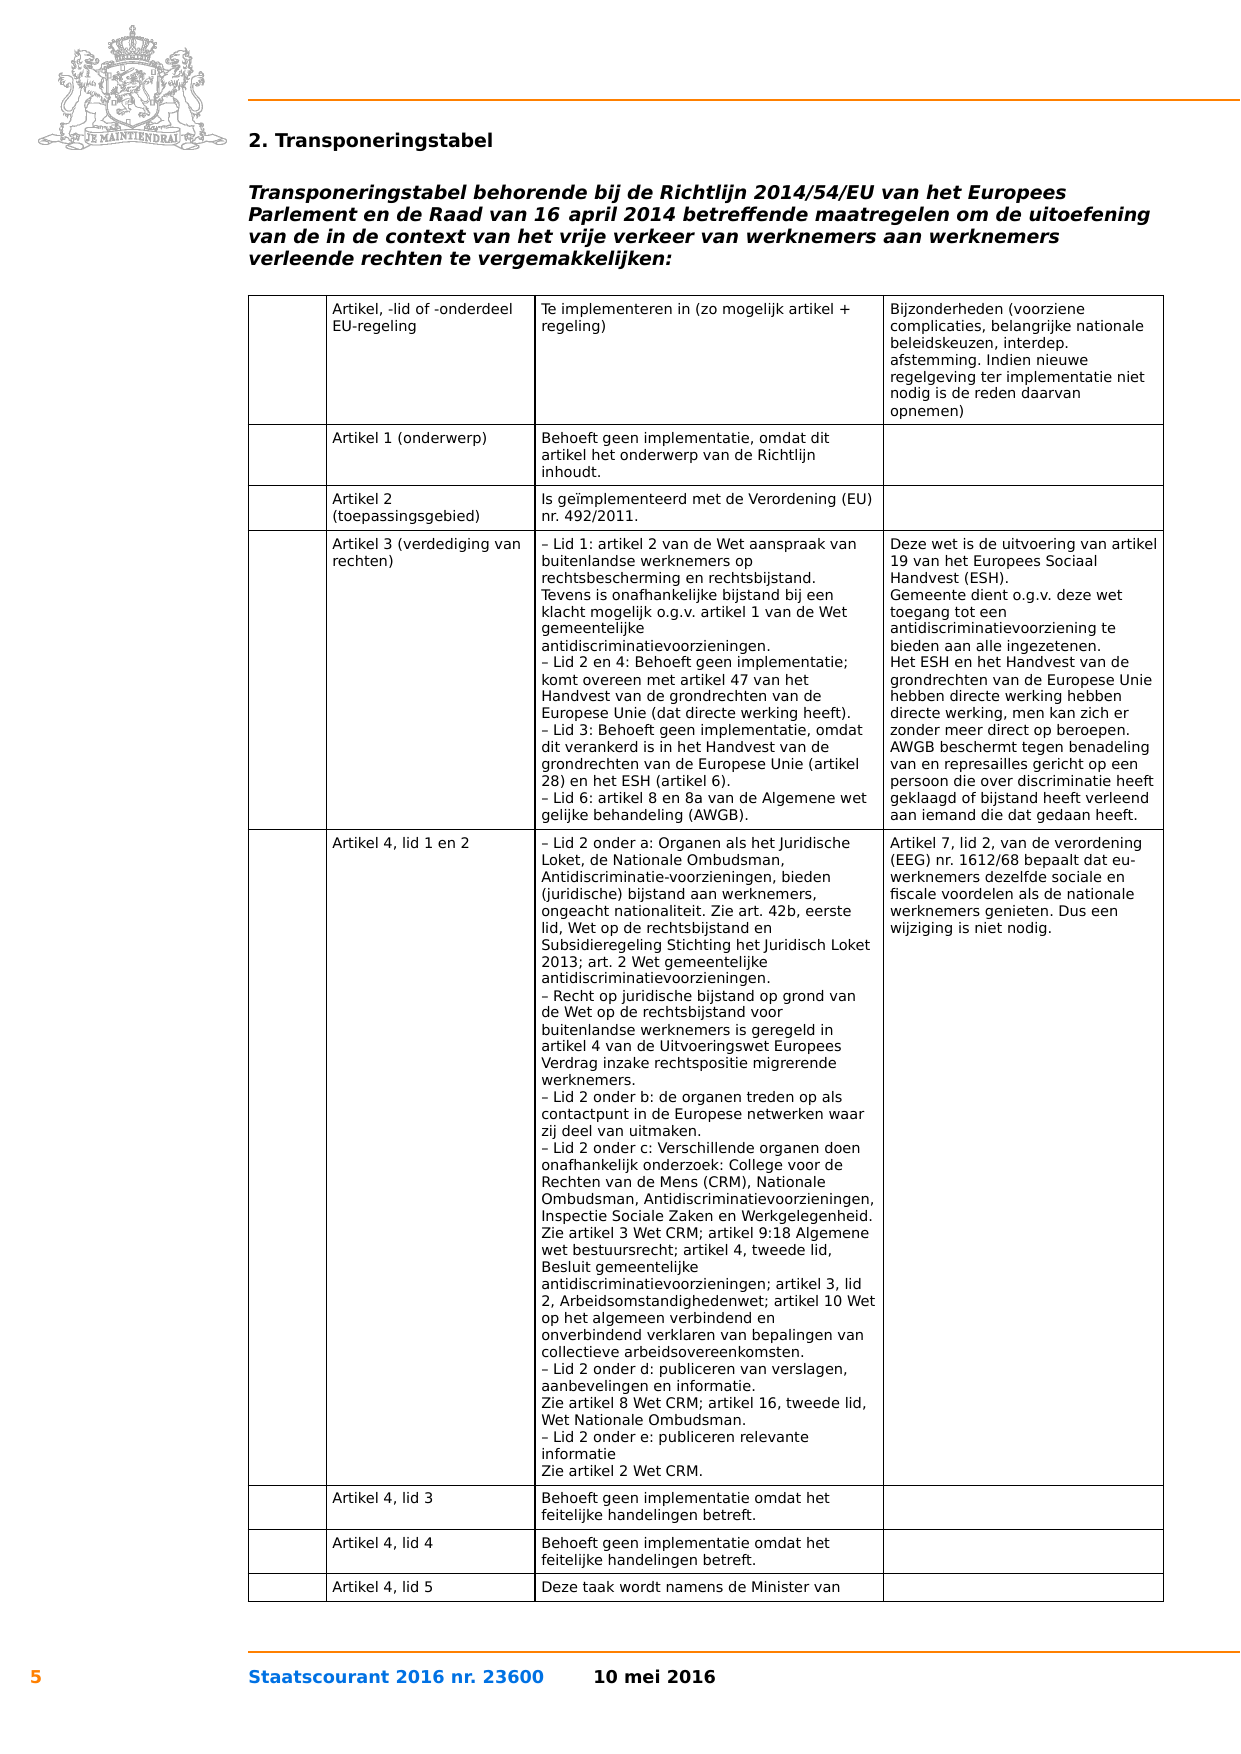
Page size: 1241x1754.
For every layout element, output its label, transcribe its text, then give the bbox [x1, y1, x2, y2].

table_cell Artikel 7, lid 2, van de verordening (EEG) nr. 1612/68 bepaalt dat eu-werknemers dezelfde sociale en fiscale voordelen als de nationale werknemers genieten. Dus een wijziging is niet nodig. [884, 830, 1163, 1484]
table_cell Artikel 4, lid 4 [327, 1530, 534, 1573]
table_cell Behoeft geen implementatie omdat het feitelijke handelingen betreft. [536, 1486, 883, 1529]
table_cell Is geïmplementeerd met de Verordening (EU) nr. 492/2011. [536, 486, 883, 530]
table_cell Deze taak wordt namens de Minister van [536, 1574, 883, 1601]
table_cell Behoeft geen implementatie omdat het feitelijke handelingen betreft. [536, 1530, 883, 1573]
table_cell Deze wet is de uitvoering van artikel 19 van het Europees Sociaal Handvest (ESH). Gemeente dient o.g.v. deze wet toegang tot een antidiscriminatievoorziening te bieden aan alle ingezetenen. Het ESH en het Handvest van de grondrechten van de Europese Unie hebben directe werking hebben directe werking, men kan zich er zonder meer direct op beroepen. AWGB beschermt tegen benadeling van en represailles gericht op een persoon die over discriminatie heeft geklaagd of bijstand heeft verleend aan iemand die dat gedaan heeft. [884, 531, 1163, 829]
table_cell [249, 1530, 326, 1573]
table_cell Artikel 3 (verdediging van rechten) [327, 531, 534, 829]
table_cell [249, 1574, 326, 1601]
picture [38, 25, 227, 150]
table_cell [884, 1530, 1163, 1573]
table_cell [884, 425, 1163, 485]
table_cell Artikel 4, lid 3 [327, 1486, 534, 1529]
table_cell [249, 830, 326, 1484]
table_cell Artikel 1 (onderwerp) [327, 425, 534, 485]
table_cell [249, 486, 326, 530]
table_cell Artikel 4, lid 1 en 2 [327, 830, 534, 1484]
table_header Te implementeren in (zo mogelijk artikel + regeling) [536, 296, 883, 424]
table_cell [884, 1486, 1163, 1529]
subtitle Transponeringstabel behorende bij de Richtlijn 2014/54/EU van het Europees Parlement en de Raad van 16 april 2014 betreffende maatregelen om de uitoefening van de in de context van het vrije verkeer van werknemers aan werknemers verleende rechten te vergemakkelijken: [248, 182, 1163, 270]
subtitle 2. Transponeringstabel [248, 130, 1163, 152]
table_header Artikel, -lid of -onderdeel EU-regeling [327, 296, 534, 424]
table_header [249, 296, 326, 424]
table_cell – Lid 2 onder a: Organen als het Juridische Loket, de Nationale Ombudsman, Antidiscriminatie-voorzieningen, bieden (juridische) bijstand aan werknemers, ongeacht nationaliteit. Zie art. 42b, eerste lid, Wet op de rechtsbijstand en Subsidieregeling Stichting het Juridisch Loket 2013; art. 2 Wet gemeentelijke antidiscriminatievoorzieningen. – Recht op juridische bijstand op grond van de Wet op de rechtsbijstand voor buitenlandse werknemers is geregeld in artikel 4 van de Uitvoeringswet Europees Verdrag inzake rechtspositie migrerende werknemers. – Lid 2 onder b: de organen treden op als contactpunt in de Europese netwerken waar zij deel van uitmaken. – Lid 2 onder c: Verschillende organen doen onafhankelijk onderzoek: College voor de Rechten van de Mens (CRM), Nationale Ombudsman, Antidiscriminatievoorzieningen, Inspectie Sociale Zaken en Werkgelegenheid. Zie artikel 3 Wet CRM; artikel 9:18 Algemene wet bestuursrecht; artikel 4, tweede lid, Besluit gemeentelijke antidiscriminatievoorzieningen; artikel 3, lid 2, Arbeidsomstandighedenwet; artikel 10 Wet op het algemeen verbindend en onverbindend verklaren van bepalingen van collectieve arbeidsovereenkomsten. – Lid 2 onder d: publiceren van verslagen, aanbevelingen en informatie. Zie artikel 8 Wet CRM; artikel 16, tweede lid, Wet Nationale Ombudsman. – Lid 2 onder e: publiceren relevante informatie Zie artikel 2 Wet CRM. [536, 830, 883, 1484]
table_cell – Lid 1: artikel 2 van de Wet aanspraak van buitenlandse werknemers op rechtsbescherming en rechtsbijstand. Tevens is onafhankelijke bijstand bij een klacht mogelijk o.g.v. artikel 1 van de Wet gemeentelijke antidiscriminatievoorzieningen. – Lid 2 en 4: Behoeft geen implementatie; komt overeen met artikel 47 van het Handvest van de grondrechten van de Europese Unie (dat directe werking heeft). – Lid 3: Behoeft geen implementatie, omdat dit verankerd is in het Handvest van de grondrechten van de Europese Unie (artikel 28) en het ESH (artikel 6). – Lid 6: artikel 8 en 8a van de Algemene wet gelijke behandeling (AWGB). [536, 531, 883, 829]
table_cell Behoeft geen implementatie, omdat dit artikel het onderwerp van de Richtlijn inhoudt. [536, 425, 883, 485]
table_cell Artikel 2 (toepassingsgebied) [327, 486, 534, 530]
table_cell Artikel 4, lid 5 [327, 1574, 534, 1601]
table_header Bijzonderheden (voorziene complicaties, belangrijke nationale beleidskeuzen, interdep. afstemming. Indien nieuwe regelgeving ter implementatie niet nodig is de reden daarvan opnemen) [884, 296, 1163, 424]
table_cell [249, 531, 326, 829]
table_cell [884, 1574, 1163, 1601]
table_cell [884, 486, 1163, 530]
table_cell [249, 425, 326, 485]
table_cell [249, 1486, 326, 1529]
